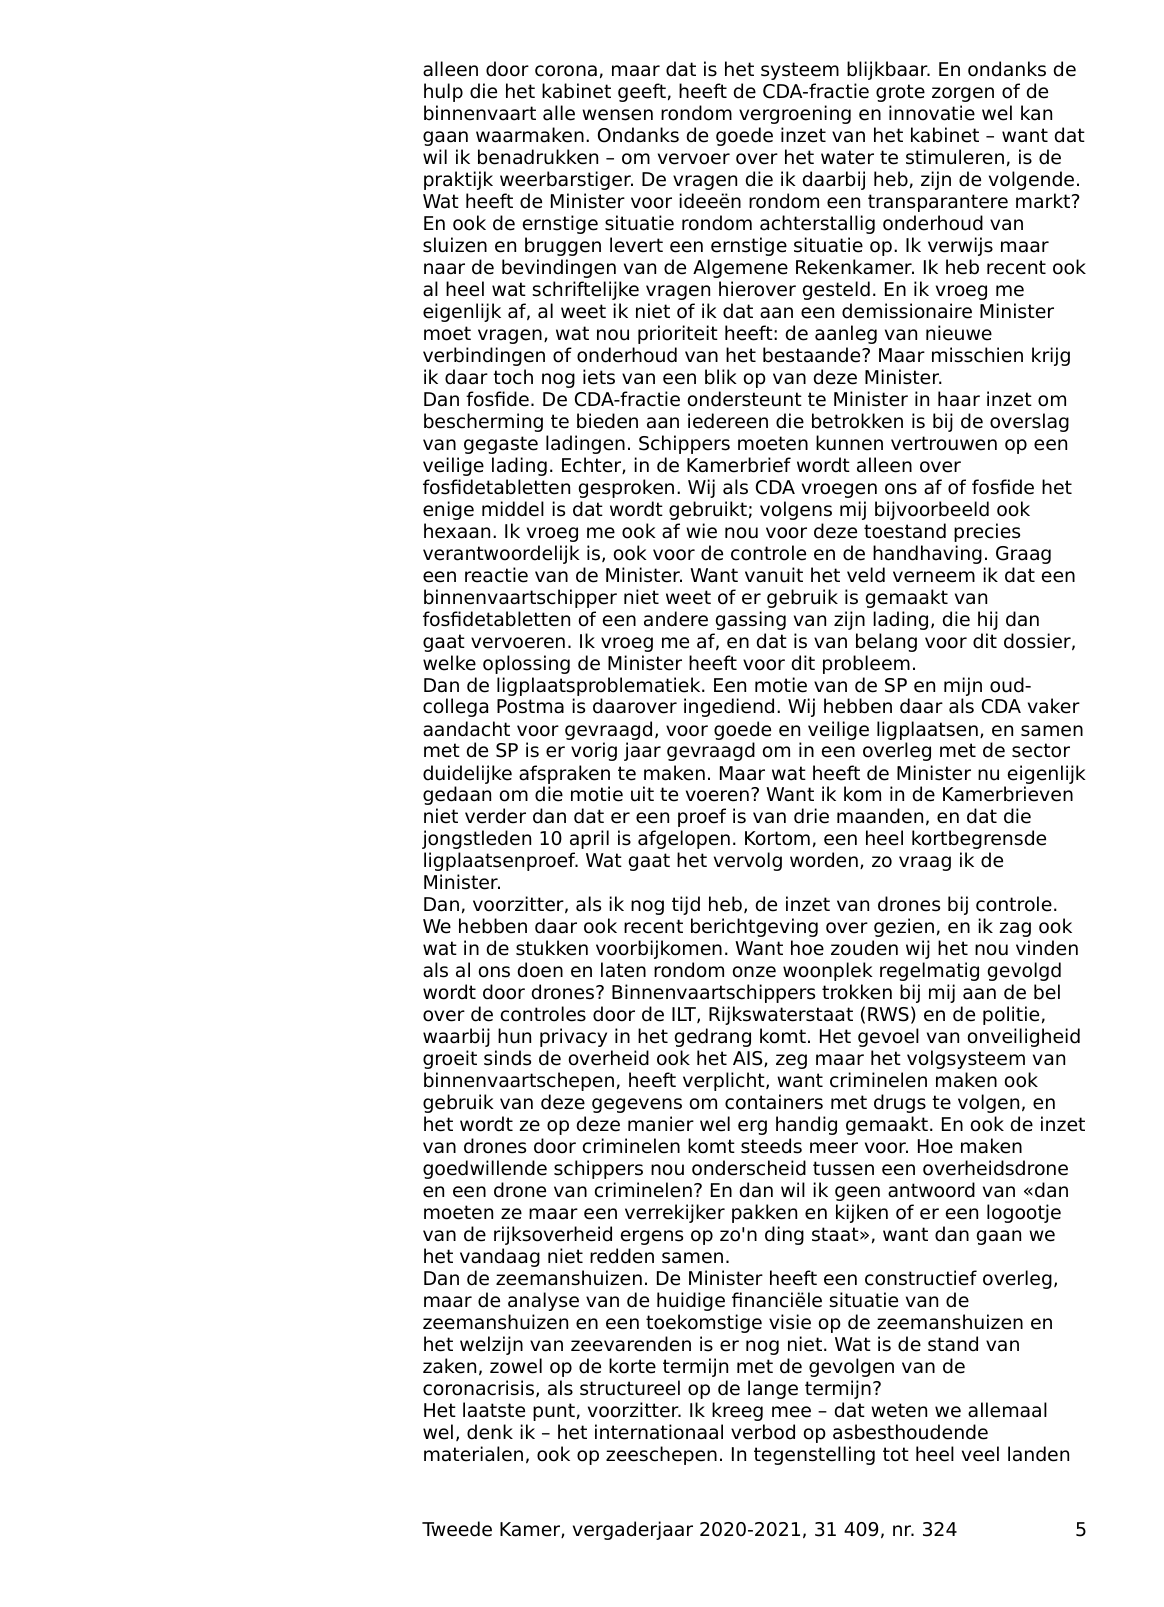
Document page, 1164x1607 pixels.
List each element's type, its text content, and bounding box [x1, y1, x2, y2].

text Dan, voorzitter, als ik nog tijd heb, de inzet van drones bij controle. We hebben daar ook recent berichtgeving over gezien, en ik zag ook wat in de stukken voorbijkomen. Want hoe zouden wij het nou vinden als al ons doen en laten rondom onze woonplek regelmatig gevolgd wordt door drones? Binnenvaartschippers trokken bij mij aan de bel over de controles door de ILT, Rijkswaterstaat (RWS) en de politie, waarbij hun privacy in het gedrang komt. Het gevoel van onveiligheid groeit sinds de overheid ook het AIS, zeg maar het volgsysteem van binnenvaartschepen, heeft verplicht, want criminelen maken ook gebruik van deze gegevens om containers met drugs te volgen, en het wordt ze op deze manier wel erg handig gemaakt. En ook de inzet van drones door criminelen komt steeds meer voor. Hoe maken goedwillende schippers nou onderscheid tussen een overheidsdrone en een drone van criminelen? En dan wil ik geen antwoord van «dan moeten ze maar een verrekijker pakken en kijken of er een logootje van de rijksoverheid ergens op zo'n ding staat», want dan gaan we het vandaag niet redden samen. [422, 894, 1087, 1268]
text Het laatste punt, voorzitter. Ik kreeg mee – dat weten we allemaal wel, denk ik – het internationaal verbod op asbesthoudende materialen, ook op zeeschepen. In tegenstelling tot heel veel landen [422, 1400, 1087, 1466]
text Dan fosfide. De CDA-fractie ondersteunt te Minister in haar inzet om bescherming te bieden aan iedereen die betrokken is bij de overslag van gegaste ladingen. Schippers moeten kunnen vertrouwen op een veilige lading. Echter, in de Kamerbrief wordt alleen over fosfidetabletten gesproken. Wij als CDA vroegen ons af of fosfide het enige middel is dat wordt gebruikt; volgens mij bijvoorbeeld ook hexaan. Ik vroeg me ook af wie nou voor deze toestand precies verantwoordelijk is, ook voor de controle en de handhaving. Graag een reactie van de Minister. Want vanuit het veld verneem ik dat een binnenvaartschipper niet weet of er gebruik is gemaakt van fosfidetabletten of een andere gassing van zijn lading, die hij dan gaat vervoeren. Ik vroeg me af, en dat is van belang voor dit dossier, welke oplossing de Minister heeft voor dit probleem. [422, 389, 1087, 674]
text Dan de ligplaatsproblematiek. Een motie van de SP en mijn oud-collega Postma is daarover ingediend. Wij hebben daar als CDA vaker aandacht voor gevraagd, voor goede en veilige ligplaatsen, en samen met de SP is er vorig jaar gevraagd om in een overleg met de sector duidelijke afspraken te maken. Maar wat heeft de Minister nu eigenlijk gedaan om die motie uit te voeren? Want ik kom in de Kamerbrieven niet verder dan dat er een proef is van drie maanden, en dat die jongstleden 10 april is afgelopen. Kortom, een heel kortbegrensde ligplaatsenproef. Wat gaat het vervolg worden, zo vraag ik de Minister. [422, 674, 1087, 894]
text alleen door corona, maar dat is het systeem blijkbaar. En ondanks de hulp die het kabinet geeft, heeft de CDA-fractie grote zorgen of de binnenvaart alle wensen rondom vergroening en innovatie wel kan gaan waarmaken. Ondanks de goede inzet van het kabinet – want dat wil ik benadrukken – om vervoer over het water te stimuleren, is de praktijk weerbarstiger. De vragen die ik daarbij heb, zijn de volgende. Wat heeft de Minister voor ideeën rondom een transparantere markt? En ook de ernstige situatie rondom achterstallig onderhoud van sluizen en bruggen levert een ernstige situatie op. Ik verwijs maar naar de bevindingen van de Algemene Rekenkamer. Ik heb recent ook al heel wat schriftelijke vragen hierover gesteld. En ik vroeg me eigenlijk af, al weet ik niet of ik dat aan een demissionaire Minister moet vragen, wat nou prioriteit heeft: de aanleg van nieuwe verbindingen of onderhoud van het bestaande? Maar misschien krijg ik daar toch nog iets van een blik op van deze Minister. [422, 59, 1087, 389]
text Dan de zeemanshuizen. De Minister heeft een constructief overleg, maar de analyse van de huidige financiële situatie van de zeemanshuizen en een toekomstige visie op de zeemanshuizen en het welzijn van zeevarenden is er nog niet. Wat is de stand van zaken, zowel op de korte termijn met de gevolgen van de coronacrisis, als structureel op de lange termijn? [422, 1268, 1087, 1400]
